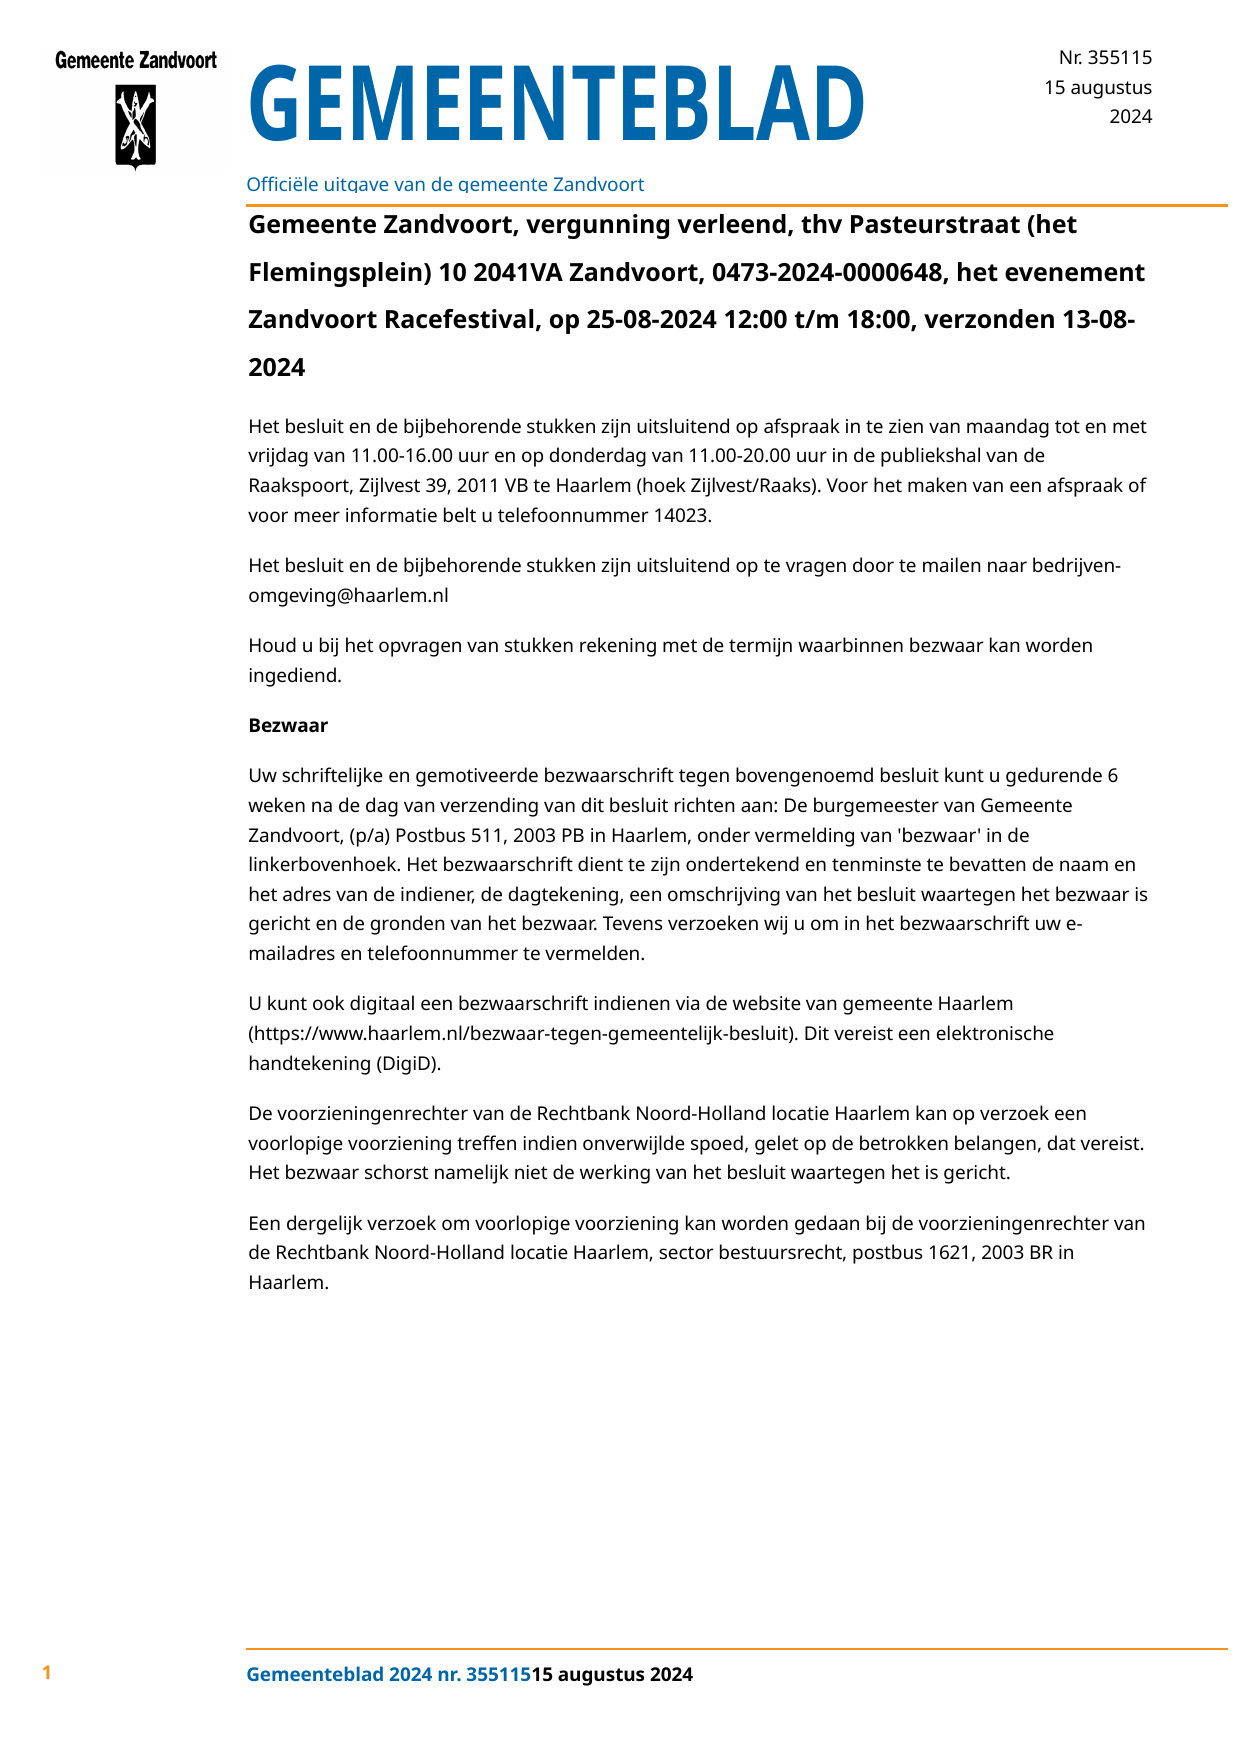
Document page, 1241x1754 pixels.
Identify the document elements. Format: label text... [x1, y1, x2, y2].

text Gemeente Zandvoort, vergunning verleend, thv Pasteurstraat (het Flemingsplein) 10 2041VA Zandvoort, 0473-2024-0000648, het evenement Zandvoort Racefestival, op 25-08-2024 12:00 t/m 18:00, verzonden 13-08-2024 [248, 207, 1152, 384]
text De voorzieningenrechter van de Rechtbank Noord-Holland locatie Haarlem kan op verzoek een voorlopige voorziening treffen indien onverwijlde spoed, gelet op de betrokken belangen, dat vereist. Het bezwaar schorst namelijk niet de werking van het besluit waartegen het is gericht. [248, 1100, 1152, 1185]
text Houd u bij het opvragen van stukken rekening met de termijn waarbinnen bezwaar kan worden ingediend. [248, 632, 1152, 688]
text Een dergelijk verzoek om voorlopige voorziening kan worden gedaan bij de voorzieningenrechter van de Rechtbank Noord-Holland locatie Haarlem, sector bestuursrecht, postbus 1621, 2003 BR in Haarlem. [248, 1210, 1152, 1295]
text Het besluit en de bijbehorende stukken zijn uitsluitend op afspraak in te zien van maandag tot en met vrijdag van 11.00-16.00 uur en op donderdag van 11.00-20.00 uur in de publiekshal van de Raakspoort, Zijlvest 39, 2011 VB te Haarlem (hoek Zijlvest/Raaks). Voor het maken van een afspraak of voor meer informatie belt u telefoonnummer 14023. [248, 413, 1152, 528]
text Bezwaar [248, 712, 1152, 738]
text Uw schriftelijke en gemotiveerde bezwaarschrift tegen bovengenoemd besluit kunt u gedurende 6 weken na de dag van verzending van dit besluit richten aan: De burgemeester van Gemeente Zandvoort, (p/a) Postbus 511, 2003 PB in Haarlem, onder vermelding van 'bezwaar' in de linkerbovenhoek. Het bezwaarschrift dient te zijn ondertekend en tenminste te bevatten de naam en het adres van de indiener, de dagtekening, een omschrijving van het besluit waartegen het bezwaar is gericht en de gronden van het bezwaar. Tevens verzoeken wij u om in het bezwaarschrift uw e-mailadres en telefoonnummer te vermelden. [248, 763, 1152, 966]
picture [41, 47, 231, 172]
text U kunt ook digitaal een bezwaarschrift indienen via de website van gemeente Haarlem (https://www.haarlem.nl/bezwaar-tegen-gemeentelijk-besluit). Dit vereist een elektronische handtekening (DigiD). [248, 991, 1152, 1076]
text Het besluit en de bijbehorende stukken zijn uitsluitend op te vragen door te mailen naar bedrijven-omgeving@haarlem.nl [248, 552, 1152, 608]
